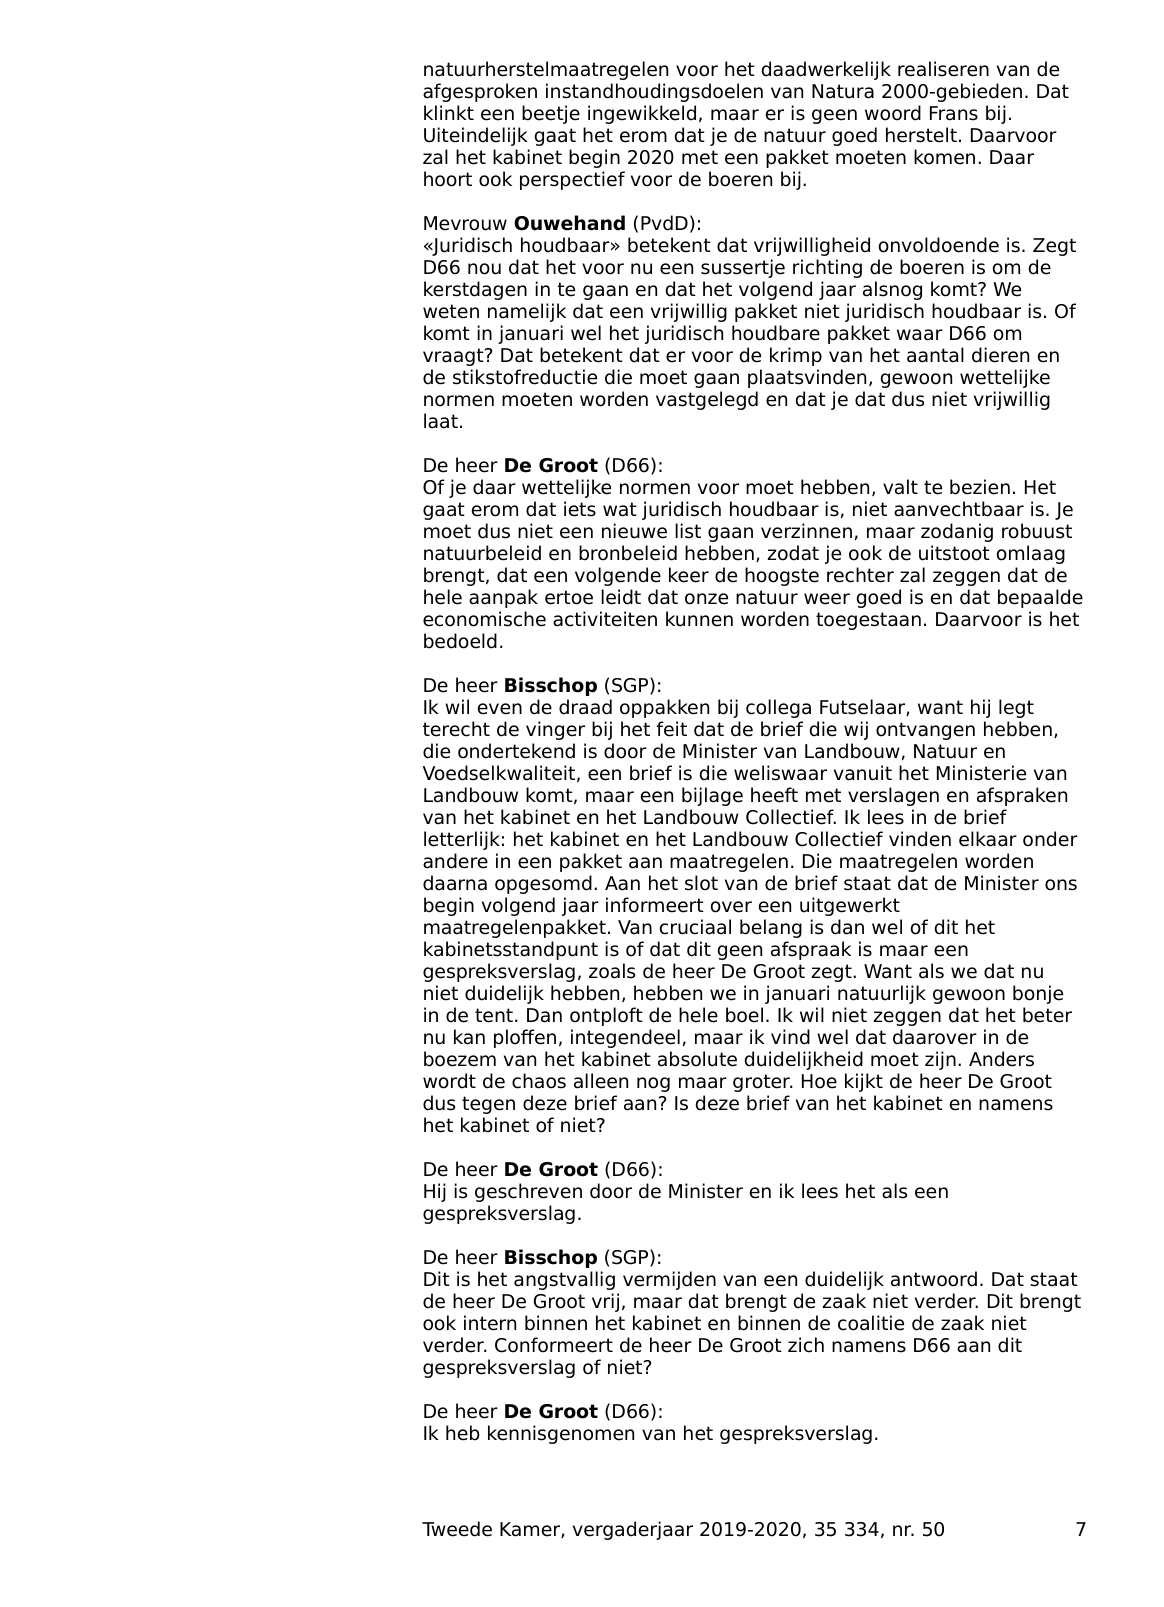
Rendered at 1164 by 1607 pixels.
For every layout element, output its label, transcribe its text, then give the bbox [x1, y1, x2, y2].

text De heer Bisschop (SGP): [422, 675, 1087, 697]
text Dit is het angstvallig vermijden van een duidelijk antwoord. Dat staat de heer De Groot vrij, maar dat brengt de zaak niet verder. Dit brengt ook intern binnen het kabinet en binnen de coalitie de zaak niet verder. Conformeert de heer De Groot zich namens D66 aan dit gespreksverslag of niet? [422, 1269, 1087, 1379]
text «Juridisch houdbaar» betekent dat vrijwilligheid onvoldoende is. Zegt D66 nou dat het voor nu een sussertje richting de boeren is om de kerstdagen in te gaan en dat het volgend jaar alsnog komt? We weten namelijk dat een vrijwillig pakket niet juridisch houdbaar is. Of komt in januari wel het juridisch houdbare pakket waar D66 om vraagt? Dat betekent dat er voor de krimp van het aantal dieren en de stikstofreductie die moet gaan plaatsvinden, gewoon wettelijke normen moeten worden vastgelegd en dat je dat dus niet vrijwillig laat. [422, 235, 1087, 433]
text Mevrouw Ouwehand (PvdD): [422, 213, 1087, 235]
text De heer De Groot (D66): [422, 455, 1087, 477]
text De heer De Groot (D66): [422, 1401, 1087, 1423]
text De heer De Groot (D66): [422, 1159, 1087, 1181]
text Hij is geschreven door de Minister en ik lees het als een gespreksverslag. [422, 1181, 1087, 1225]
text natuurherstelmaatregelen voor het daadwerkelijk realiseren van de afgesproken instandhoudingsdoelen van Natura 2000-gebieden. Dat klinkt een beetje ingewikkeld, maar er is geen woord Frans bij. Uiteindelijk gaat het erom dat je de natuur goed herstelt. Daarvoor zal het kabinet begin 2020 met een pakket moeten komen. Daar hoort ook perspectief voor de boeren bij. [422, 59, 1087, 191]
text De heer Bisschop (SGP): [422, 1247, 1087, 1269]
text Ik heb kennisgenomen van het gespreksverslag. [422, 1423, 1087, 1445]
text Ik wil even de draad oppakken bij collega Futselaar, want hij legt terecht de vinger bij het feit dat de brief die wij ontvangen hebben, die ondertekend is door de Minister van Landbouw, Natuur en Voedselkwaliteit, een brief is die weliswaar vanuit het Ministerie van Landbouw komt, maar een bijlage heeft met verslagen en afspraken van het kabinet en het Landbouw Collectief. Ik lees in de brief letterlijk: het kabinet en het Landbouw Collectief vinden elkaar onder andere in een pakket aan maatregelen. Die maatregelen worden daarna opgesomd. Aan het slot van de brief staat dat de Minister ons begin volgend jaar informeert over een uitgewerkt maatregelenpakket. Van cruciaal belang is dan wel of dit het kabinetsstandpunt is of dat dit geen afspraak is maar een gespreksverslag, zoals de heer De Groot zegt. Want als we dat nu niet duidelijk hebben, hebben we in januari natuurlijk gewoon bonje in de tent. Dan ontploft de hele boel. Ik wil niet zeggen dat het beter nu kan ploffen, integendeel, maar ik vind wel dat daarover in de boezem van het kabinet absolute duidelijkheid moet zijn. Anders wordt de chaos alleen nog maar groter. Hoe kijkt de heer De Groot dus tegen deze brief aan? Is deze brief van het kabinet en namens het kabinet of niet? [422, 697, 1087, 1137]
text Of je daar wettelijke normen voor moet hebben, valt te bezien. Het gaat erom dat iets wat juridisch houdbaar is, niet aanvechtbaar is. Je moet dus niet een nieuwe list gaan verzinnen, maar zodanig robuust natuurbeleid en bronbeleid hebben, zodat je ook de uitstoot omlaag brengt, dat een volgende keer de hoogste rechter zal zeggen dat de hele aanpak ertoe leidt dat onze natuur weer goed is en dat bepaalde economische activiteiten kunnen worden toegestaan. Daarvoor is het bedoeld. [422, 477, 1087, 653]
